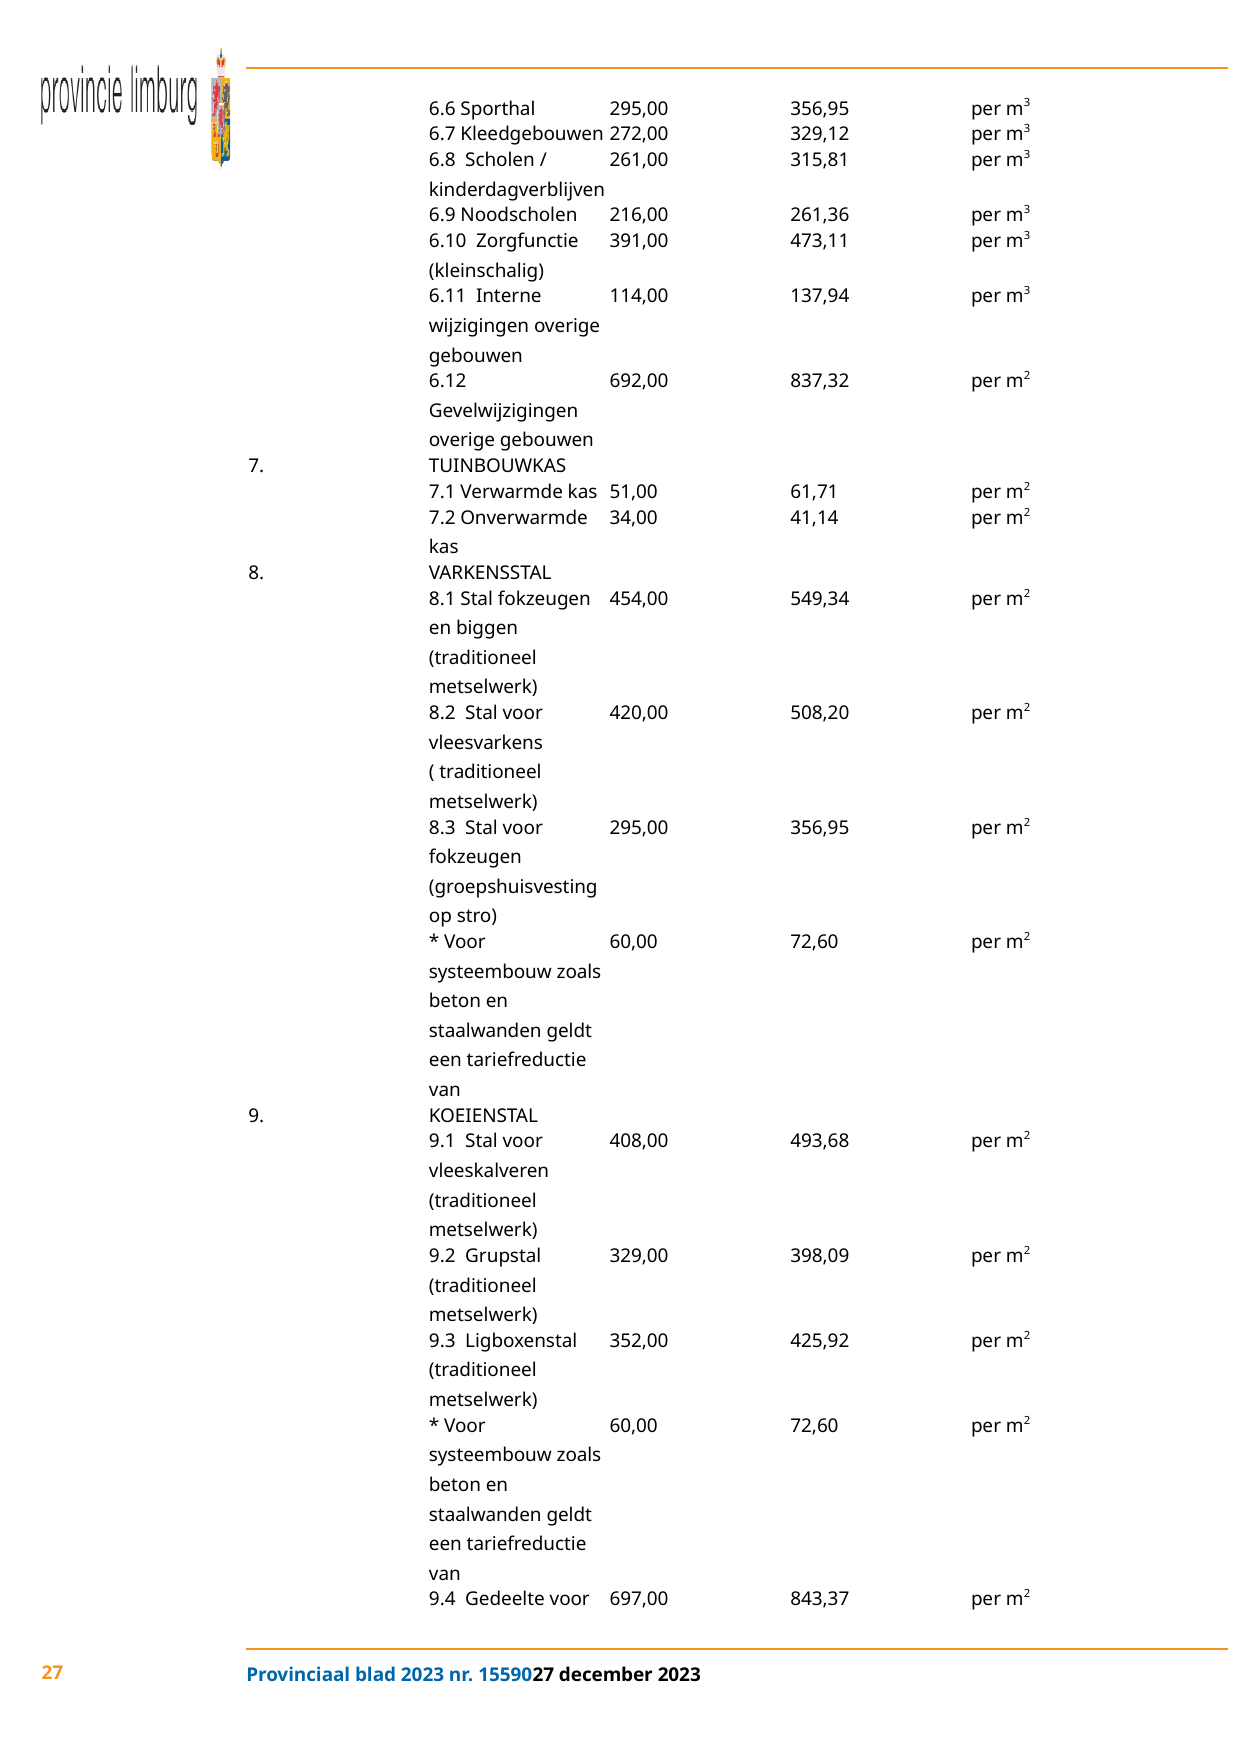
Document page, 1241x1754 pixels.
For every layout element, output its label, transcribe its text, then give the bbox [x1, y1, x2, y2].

table_cell [790, 559, 971, 585]
table_cell 356,95 [790, 814, 971, 928]
table_cell 72,60 [790, 928, 971, 1102]
table_cell 420,00 [609, 699, 790, 814]
table_cell per m2 [971, 1412, 1152, 1586]
table_cell per m2 [971, 1128, 1152, 1242]
table_cell 329,12 [790, 121, 971, 146]
table_cell 6.12 Gevelwijzigingen overige gebouwen [429, 368, 609, 452]
table_cell 352,00 [609, 1327, 790, 1412]
table_cell 7.1 Verwarmde kas [429, 478, 609, 504]
table_cell 295,00 [609, 814, 790, 928]
table_cell [248, 146, 429, 202]
table_cell 6.7 Kleedgebouwen [429, 121, 609, 146]
table_cell [248, 504, 429, 559]
table_cell * Voor systeembouw zoals beton en staalwanden geldt een tariefreductie van [429, 1412, 609, 1586]
table_cell per m2 [971, 1242, 1152, 1327]
table_cell [248, 1242, 429, 1327]
table_cell per m2 [971, 1327, 1152, 1412]
table_cell 51,00 [609, 478, 790, 504]
table_cell [609, 1102, 790, 1128]
table_cell 9.4 Gedeelte voor [429, 1586, 609, 1611]
table_cell 7. [248, 453, 429, 478]
table_cell 72,60 [790, 1412, 971, 1586]
table_cell 6.8 Scholen / kinderdagverblijven [429, 146, 609, 202]
table_cell TUINBOUWKAS [429, 453, 609, 478]
table_cell 6.6 Sporthal [429, 95, 609, 121]
table_cell 8. [248, 559, 429, 585]
table_cell [790, 453, 971, 478]
table_cell [248, 699, 429, 814]
table_cell per m2 [971, 585, 1152, 699]
table_cell 425,92 [790, 1327, 971, 1412]
table_cell [248, 928, 429, 1102]
table_cell [248, 814, 429, 928]
table_cell 261,36 [790, 202, 971, 227]
table_cell VARKENSSTAL [429, 559, 609, 585]
table_cell 7.2 Onverwarmde kas [429, 504, 609, 559]
table_cell [248, 1327, 429, 1412]
table_cell per m2 [971, 478, 1152, 504]
table_cell 137,94 [790, 283, 971, 367]
table_cell per m3 [971, 146, 1152, 202]
table_cell 6.11 Interne wijzigingen overige gebouwen [429, 283, 609, 367]
table_cell per m3 [971, 121, 1152, 146]
table_cell [609, 559, 790, 585]
table_cell [248, 283, 429, 367]
table_cell 315,81 [790, 146, 971, 202]
table_cell 41,14 [790, 504, 971, 559]
table_cell 837,32 [790, 368, 971, 452]
table_cell [248, 1128, 429, 1242]
table_cell 8.2 Stal voor vleesvarkens ( traditioneel metselwerk) [429, 699, 609, 814]
table_cell [248, 95, 429, 121]
table_cell per m2 [971, 928, 1152, 1102]
table_cell 61,71 [790, 478, 971, 504]
picture [41, 47, 231, 172]
table_cell 9.2 Grupstal (traditioneel metselwerk) [429, 1242, 609, 1327]
table_cell 60,00 [609, 928, 790, 1102]
table_cell per m2 [971, 699, 1152, 814]
table_cell [609, 453, 790, 478]
table_cell 34,00 [609, 504, 790, 559]
table_cell [248, 202, 429, 227]
table_cell [248, 368, 429, 452]
table_cell 493,68 [790, 1128, 971, 1242]
table_cell 549,34 [790, 585, 971, 699]
table_cell 508,20 [790, 699, 971, 814]
table_cell 8.3 Stal voor fokzeugen (groepshuisvesting op stro) [429, 814, 609, 928]
table_cell 8.1 Stal fokzeugen en biggen (traditioneel metselwerk) [429, 585, 609, 699]
table_cell per m3 [971, 202, 1152, 227]
table_cell 6.9 Noodscholen [429, 202, 609, 227]
table_cell 9.3 Ligboxenstal (traditioneel metselwerk) [429, 1327, 609, 1412]
table_cell [248, 227, 429, 283]
table_cell [248, 585, 429, 699]
table_cell 216,00 [609, 202, 790, 227]
table_cell [248, 1586, 429, 1611]
table_cell KOEIENSTAL [429, 1102, 609, 1128]
table_cell 272,00 [609, 121, 790, 146]
table_cell 843,37 [790, 1586, 971, 1611]
table_cell * Voor systeembouw zoals beton en staalwanden geldt een tariefreductie van [429, 928, 609, 1102]
table_cell [971, 1102, 1152, 1128]
table_cell per m2 [971, 368, 1152, 452]
table_cell 295,00 [609, 95, 790, 121]
table_cell 9. [248, 1102, 429, 1128]
table_cell per m2 [971, 1586, 1152, 1611]
table_cell 454,00 [609, 585, 790, 699]
table_cell 391,00 [609, 227, 790, 283]
table_cell [248, 1412, 429, 1586]
table_cell per m2 [971, 814, 1152, 928]
table_cell 356,95 [790, 95, 971, 121]
table_cell [248, 478, 429, 504]
table_cell per m3 [971, 227, 1152, 283]
table_cell 408,00 [609, 1128, 790, 1242]
table_cell [248, 121, 429, 146]
table_cell 697,00 [609, 1586, 790, 1611]
table_cell 329,00 [609, 1242, 790, 1327]
table_cell per m2 [971, 504, 1152, 559]
table_cell per m3 [971, 283, 1152, 367]
table_cell 473,11 [790, 227, 971, 283]
table_cell 60,00 [609, 1412, 790, 1586]
table_cell 9.1 Stal voor vleeskalveren (traditioneel metselwerk) [429, 1128, 609, 1242]
table_cell 114,00 [609, 283, 790, 367]
table_cell [971, 559, 1152, 585]
table_cell [971, 453, 1152, 478]
table_cell 398,09 [790, 1242, 971, 1327]
table_cell per m3 [971, 95, 1152, 121]
table_cell 692,00 [609, 368, 790, 452]
table_cell [790, 1102, 971, 1128]
table_cell 6.10 Zorgfunctie (kleinschalig) [429, 227, 609, 283]
table_cell 261,00 [609, 146, 790, 202]
